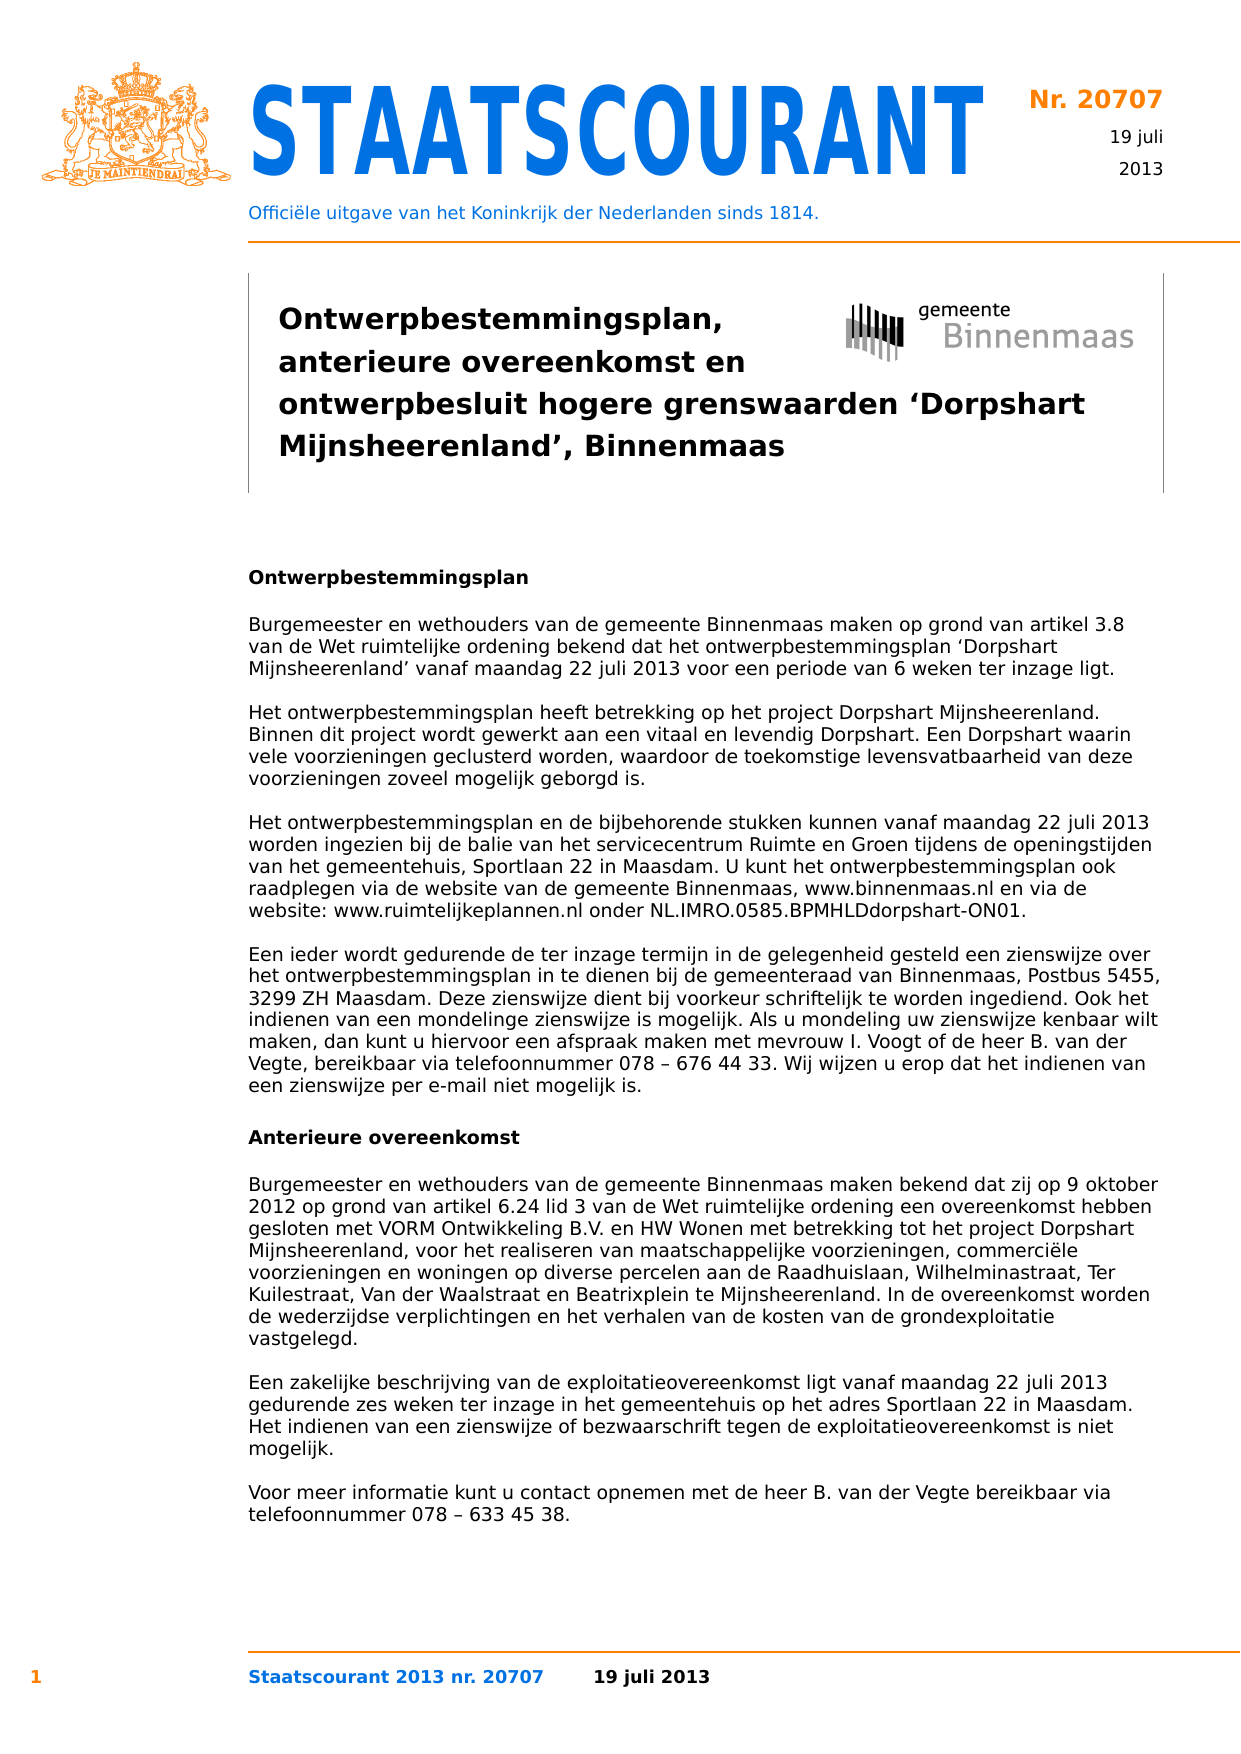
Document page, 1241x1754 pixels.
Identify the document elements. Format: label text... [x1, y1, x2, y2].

text Burgemeester en wethouders van de gemeente Binnenmaas maken bekend dat zij op 9 oktober 2012 op grond van artikel 6.24 lid 3 van de Wet ruimtelijke ordening een overeenkomst hebben gesloten met VORM Ontwikkeling B.V. en HW Wonen met betrekking tot het project Dorpshart Mijnsheerenland, voor het realiseren van maatschappelijke voorzieningen, commerciële voorzieningen en woningen op diverse percelen aan de Raadhuislaan, Wilhelminastraat, Ter Kuilestraat, Van der Waalstraat en Beatrixplein te Mijnsheerenland. In de overeenkomst worden de wederzijdse verplichtingen en het verhalen van de kosten van de grondexploitatie vastgelegd. [248, 1174, 1163, 1350]
subtitle Anterieure overeenkomst [248, 1127, 1163, 1149]
text Voor meer informatie kunt u contact opnemen met de heer B. van der Vegte bereikbaar via telefoonnummer 078 – 633 45 38. [248, 1482, 1163, 1526]
picture [41, 62, 231, 186]
text Burgemeester en wethouders van de gemeente Binnenmaas maken op grond van artikel 3.8 van de Wet ruimtelijke ordening bekend dat het ontwerpbestemmingsplan ‘Dorpshart Mijnsheerenland’ vanaf maandag 22 juli 2013 voor een periode van 6 weken ter inzage ligt. [248, 614, 1163, 680]
table_header Nr. 20707 [998, 62, 1240, 121]
subtitle Ontwerpbestemmingsplan [248, 567, 1163, 589]
subtitle Ontwerpbestemmingsplan, anterieure overeenkomst en ontwerpbesluit hogere grenswaarden ‘Dorpshart Mijnsheerenland’, Binnenmaas [249, 273, 1163, 493]
table_header [25, 62, 248, 241]
text Een zakelijke beschrijving van de exploitatieovereenkomst ligt vanaf maandag 22 juli 2013 gedurende zes weken ter inzage in het gemeentehuis op het adres Sportlaan 22 in Maasdam. Het indienen van een zienswijze of bezwaarschrift tegen de exploitatieovereenkomst is niet mogelijk. [248, 1372, 1163, 1460]
table_cell 19 juli [998, 121, 1240, 153]
text Het ontwerpbestemmingsplan en de bijbehorende stukken kunnen vanaf maandag 22 juli 2013 worden ingezien bij de balie van het servicecentrum Ruimte en Groen tijdens de openingstijden van het gemeentehuis, Sportlaan 22 in Maasdam. U kunt het ontwerpbestemmingsplan ook raadplegen via de website van de gemeente Binnenmaas, www.binnenmaas.nl en via de website: www.ruimtelijkeplannen.nl onder NL.IMRO.0585.BPMHLDdorpshart-ON01. [248, 812, 1163, 922]
picture [844, 302, 1134, 362]
table_cell 2013 [998, 153, 1240, 203]
table_header STAATSCOURANT [248, 62, 998, 203]
text Een ieder wordt gedurende de ter inzage termijn in de gelegenheid gesteld een zienswijze over het ontwerpbestemmingsplan in te dienen bij de gemeenteraad van Binnenmaas, Postbus 5455, 3299 ZH Maasdam. Deze zienswijze dient bij voorkeur schriftelijk te worden ingediend. Ook het indienen van een mondelinge zienswijze is mogelijk. Als u mondeling uw zienswijze kenbaar wilt maken, dan kunt u hiervoor een afspraak maken met mevrouw I. Voogt of de heer B. van der Vegte, bereikbaar via telefoonnummer 078 – 676 44 33. Wij wijzen u erop dat het indienen van een zienswijze per e-mail niet mogelijk is. [248, 943, 1163, 1097]
table_cell Officiële uitgave van het Koninkrijk der Nederlanden sinds 1814. [248, 203, 1240, 241]
text Het ontwerpbestemmingsplan heeft betrekking op het project Dorpshart Mijnsheerenland. Binnen dit project wordt gewerkt aan een vitaal en levendig Dorpshart. Een Dorpshart waarin vele voorzieningen geclusterd worden, waardoor de toekomstige levensvatbaarheid van deze voorzieningen zoveel mogelijk geborgd is. [248, 702, 1163, 790]
